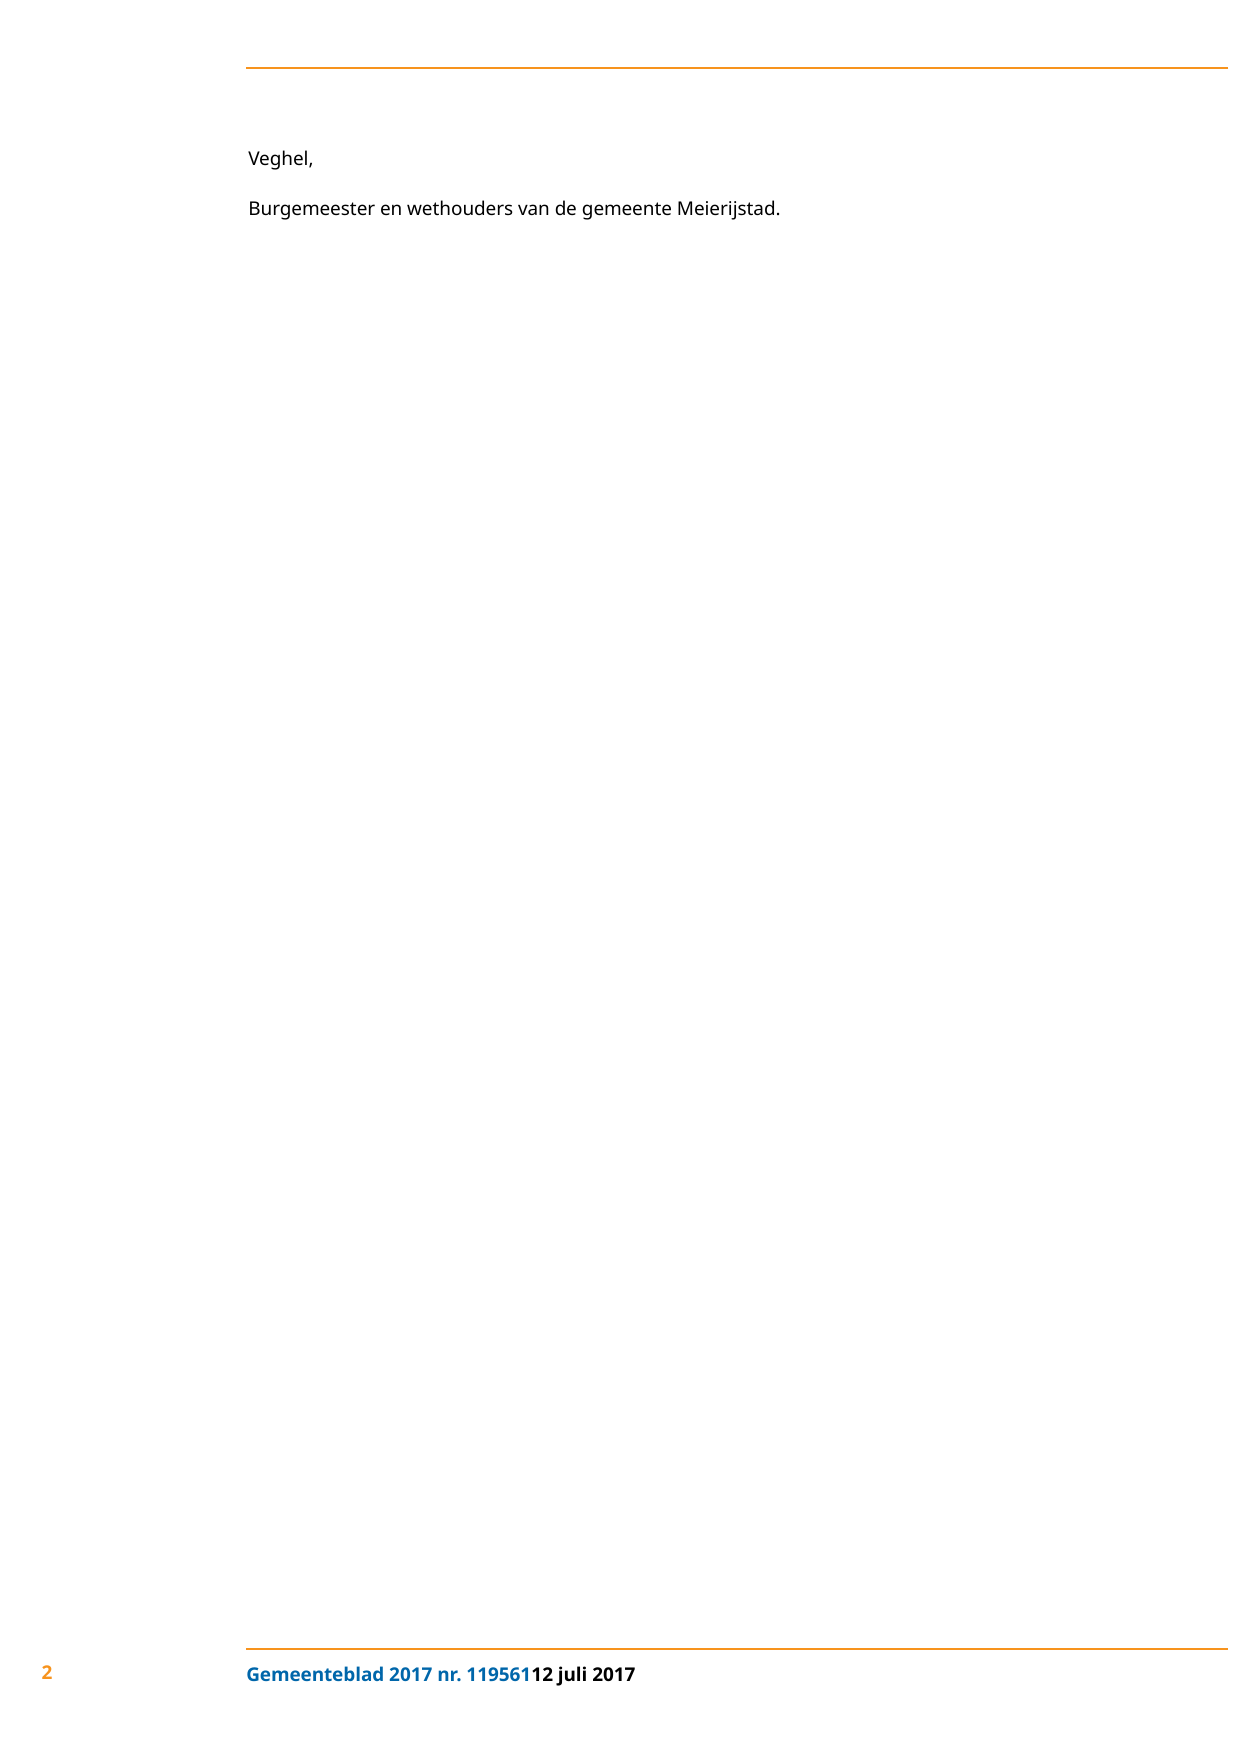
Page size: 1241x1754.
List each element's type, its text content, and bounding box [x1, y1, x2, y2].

picture [41, 47, 231, 172]
text Burgemeester en wethouders van de gemeente Meierijstad. [248, 196, 1152, 221]
text Veghel, [248, 145, 1152, 171]
